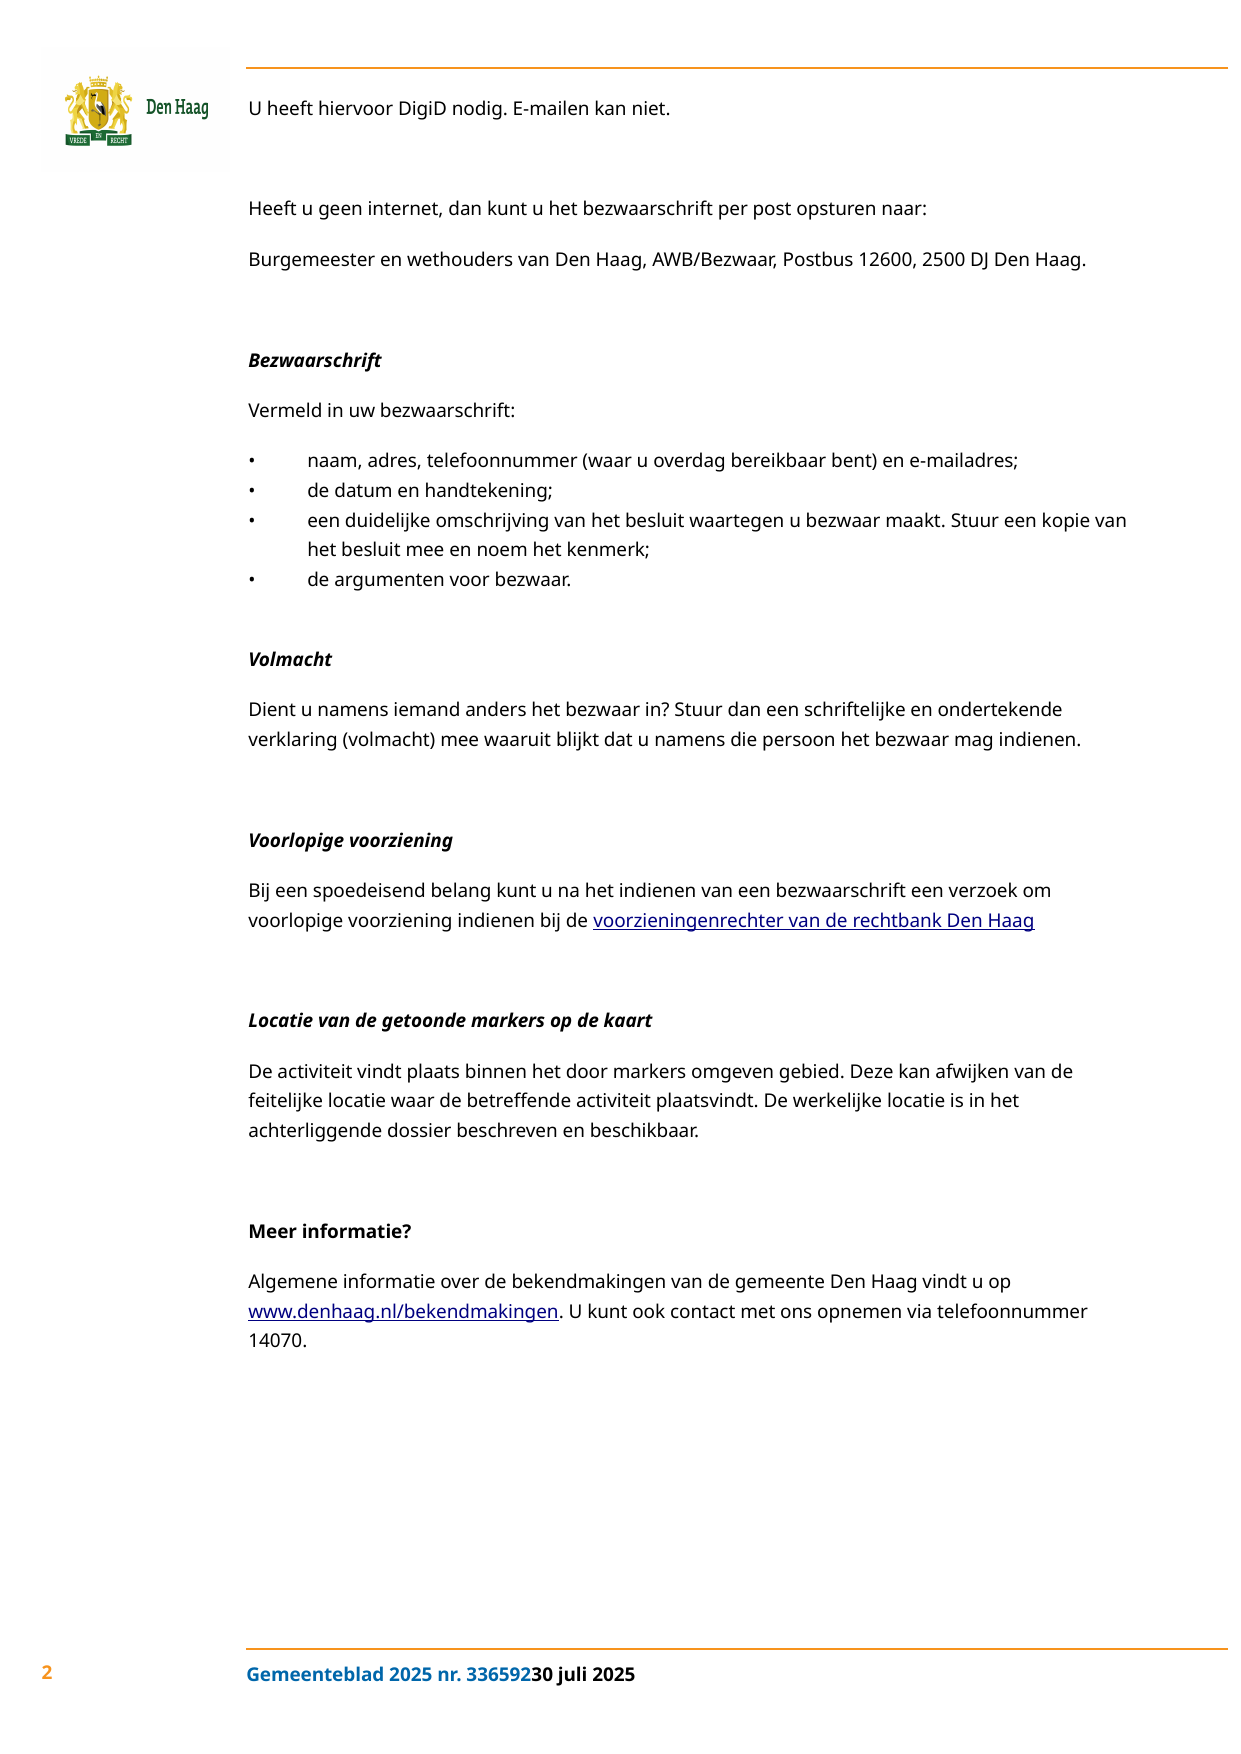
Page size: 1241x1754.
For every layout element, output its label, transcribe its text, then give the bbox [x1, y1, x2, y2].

list een duidelijke omschrijving van het besluit waartegen u bezwaar maakt. Stuur een kopie van het besluit mee en noem het kenmerk; [248, 507, 1152, 562]
list naam, adres, telefoonnummer (waar u overdag bereikbaar bent) en e-mailadres; [248, 448, 1152, 473]
text Vermeld in uw bezwaarschrift: [248, 397, 1152, 423]
list de argumenten voor bezwaar. [248, 566, 1152, 592]
text Volmacht [248, 646, 1152, 672]
text Burgemeester en wethouders van Den Haag, AWB/Bezwaar, Postbus 12600, 2500 DJ Den Haag. [248, 246, 1152, 272]
text Dient u namens iemand anders het bezwaar in? Stuur dan een schriftelijke en ondertekende verklaring (volmacht) mee waaruit blijkt dat u namens die persoon het bezwaar mag indienen. [248, 696, 1152, 752]
text Voorlopige voorziening [248, 827, 1152, 853]
text Algemene informatie over de bekendmakingen van de gemeente Den Haag vindt u op www.denhaag.nl/bekendmakingen. U kunt ook contact met ons opnemen via telefoonnummer 14070. [248, 1268, 1152, 1353]
text De activiteit vindt plaats binnen het door markers omgeven gebied. Deze kan afwijken van de feitelijke locatie waar de betreffende activiteit plaatsvindt. De werkelijke locatie is in het achterliggende dossier beschreven en beschikbaar. [248, 1058, 1152, 1143]
text Bij een spoedeisend belang kunt u na het indienen van een bezwaarschrift een verzoek om voorlopige voorziening indienen bij de voorzieningenrechter van de rechtbank Den Haag [248, 877, 1152, 933]
list de datum en handtekening; [248, 477, 1152, 503]
text Bezwaarschrift [248, 347, 1152, 373]
text Locatie van de getoonde markers op de kaart [248, 1008, 1152, 1033]
text U heeft hiervoor DigiD nodig. E-mailen kan niet. [248, 95, 1152, 121]
text Meer informatie? [248, 1218, 1152, 1244]
picture [41, 47, 231, 172]
text Heeft u geen internet, dan kunt u het bezwaarschrift per post opsturen naar: [248, 196, 1152, 221]
